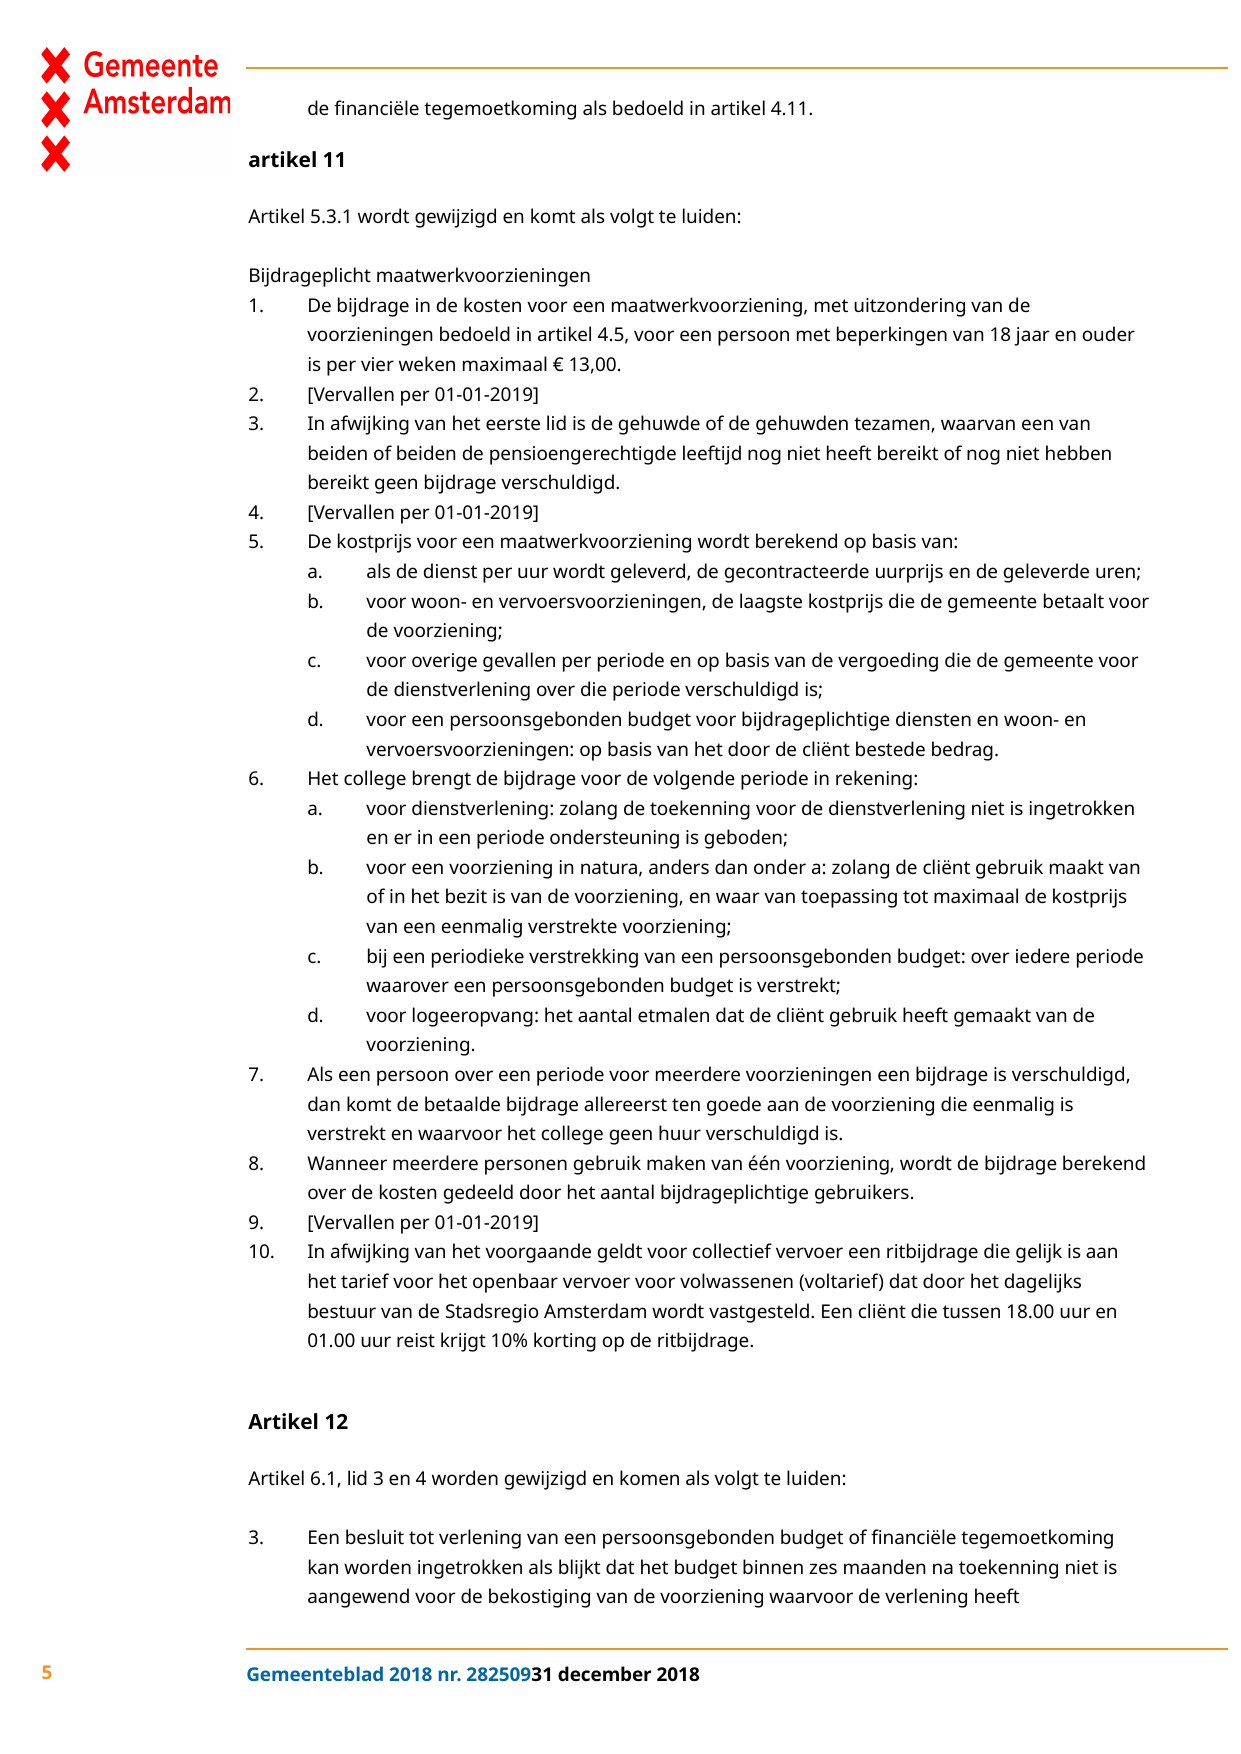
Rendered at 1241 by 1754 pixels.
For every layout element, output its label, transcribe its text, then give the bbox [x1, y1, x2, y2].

list De kostprijs voor een maatwerkvoorziening wordt berekend op basis van: [248, 529, 1152, 554]
list voor een persoonsgebonden budget voor bijdrageplichtige diensten en woon- en vervoersvoorzieningen: op basis van het door de cliënt bestede bedrag. [307, 706, 1152, 761]
list voor dienstverlening: zolang de toekenning voor de dienstverlening niet is ingetrokken en er in een periode ondersteuning is geboden; [307, 795, 1152, 850]
text artikel 11 [248, 145, 1152, 174]
list de financiële tegemoetkoming als bedoeld in artikel 4.11. [248, 95, 1152, 121]
text Artikel 5.3.1 wordt gewijzigd en komt als volgt te luiden: [248, 203, 1152, 229]
text Bijdrageplicht maatwerkvoorzieningen [248, 262, 1152, 288]
list voor logeeropvang: het aantal etmalen dat de cliënt gebruik heeft gemaakt van de voorziening. [307, 1002, 1152, 1057]
list Als een persoon over een periode voor meerdere voorzieningen een bijdrage is verschuldigd, dan komt de betaalde bijdrage allereerst ten goede aan de voorziening die eenmalig is verstrekt en waarvoor het college geen huur verschuldigd is. [248, 1061, 1152, 1146]
list voor een voorziening in natura, anders dan onder a: zolang de cliënt gebruik maakt van of in het bezit is van de voorziening, en waar van toepassing tot maximaal de kostprijs van een eenmalig verstrekte voorziening; [307, 854, 1152, 939]
list voor woon- en vervoersvoorzieningen, de laagste kostprijs die de gemeente betaalt voor de voorziening; [307, 588, 1152, 643]
list bij een periodieke verstrekking van een persoonsgebonden budget: over iedere periode waarover een persoonsgebonden budget is verstrekt; [307, 943, 1152, 998]
list De bijdrage in de kosten voor een maatwerkvoorziening, met uitzondering van de voorzieningen bedoeld in artikel 4.5, voor een persoon met beperkingen van 18 jaar en ouder is per vier weken maximaal € 13,00. [248, 292, 1152, 377]
list als de dienst per uur wordt geleverd, de gecontracteerde uurprijs en de geleverde uren; [307, 558, 1152, 584]
list Wanneer meerdere personen gebruik maken van één voorziening, wordt de bijdrage berekend over de kosten gedeeld door het aantal bijdrageplichtige gebruikers. [248, 1150, 1152, 1205]
list In afwijking van het eerste lid is de gehuwde of de gehuwden tezamen, waarvan een van beiden of beiden de pensioengerechtigde leeftijd nog niet heeft bereikt of nog niet hebben bereikt geen bijdrage verschuldigd. [248, 410, 1152, 495]
list voor overige gevallen per periode en op basis van de vergoeding die de gemeente voor de dienstverlening over die periode verschuldigd is; [307, 647, 1152, 702]
list Het college brengt de bijdrage voor de volgende periode in rekening: [248, 765, 1152, 791]
list [Vervallen per 01-01-2019] [248, 381, 1152, 406]
list In afwijking van het voorgaande geldt voor collectief vervoer een ritbijdrage die gelijk is aan het tarief voor het openbaar vervoer voor volwassenen (voltarief) dat door het dagelijks bestuur van de Stadsregio Amsterdam wordt vastgesteld. Een cliënt die tussen 18.00 uur en 01.00 uur reist krijgt 10% korting op de ritbijdrage. [248, 1239, 1152, 1353]
picture [41, 47, 231, 172]
text Artikel 12 [248, 1407, 1152, 1436]
list [Vervallen per 01-01-2019] [248, 499, 1152, 525]
text Artikel 6.1, lid 3 en 4 worden gewijzigd en komen als volgt te luiden: [248, 1465, 1152, 1491]
list [Vervallen per 01-01-2019] [248, 1209, 1152, 1235]
list Een besluit tot verlening van een persoonsgebonden budget of financiële tegemoetkoming kan worden ingetrokken als blijkt dat het budget binnen zes maanden na toekenning niet is aangewend voor de bekostiging van de voorziening waarvoor de verlening heeft [248, 1524, 1152, 1609]
